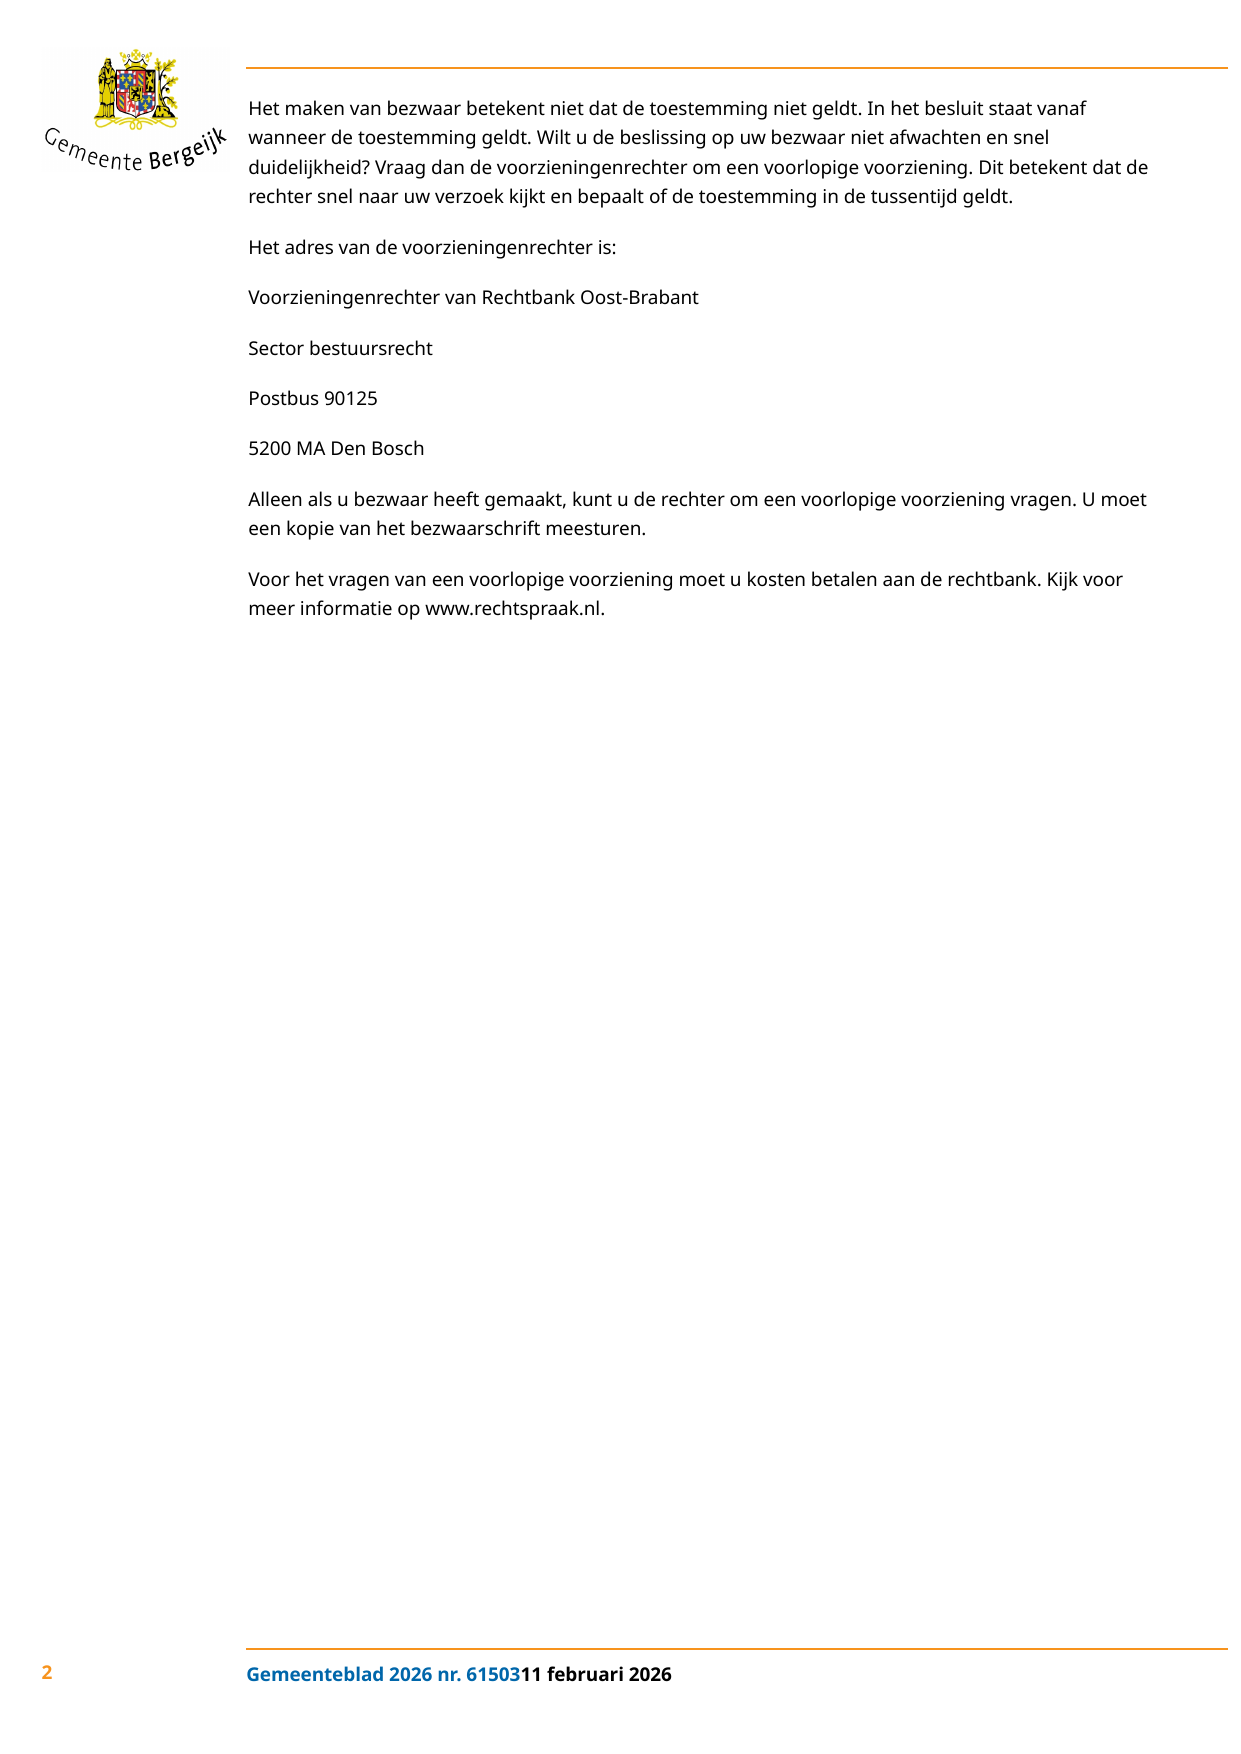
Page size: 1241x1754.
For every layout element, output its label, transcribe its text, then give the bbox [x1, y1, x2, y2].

picture [41, 47, 231, 172]
text Alleen als u bezwaar heeft gemaakt, kunt u de rechter om een voorlopige voorziening vragen. U moet een kopie van het bezwaarschrift meesturen. [248, 486, 1152, 541]
text Het maken van bezwaar betekent niet dat de toestemming niet geldt. In het besluit staat vanaf wanneer de toestemming geldt. Wilt u de beslissing op uw bezwaar niet afwachten en snel duidelijkheid? Vraag dan de voorzieningenrechter om een voorlopige voorziening. Dit betekent dat de rechter snel naar uw verzoek kijkt en bepaalt of de toestemming in de tussentijd geldt. [248, 95, 1152, 209]
text Voor het vragen van een voorlopige voorziening moet u kosten betalen aan de rechtbank. Kijk voor meer informatie op www.rechtspraak.nl. [248, 566, 1152, 621]
text Postbus 90125 [248, 385, 1152, 411]
text 5200 MA Den Bosch [248, 436, 1152, 461]
text Sector bestuursrecht [248, 335, 1152, 361]
text Het adres van de voorzieningenrechter is: [248, 234, 1152, 260]
text Voorzieningenrechter van Rechtbank Oost-Brabant [248, 284, 1152, 310]
